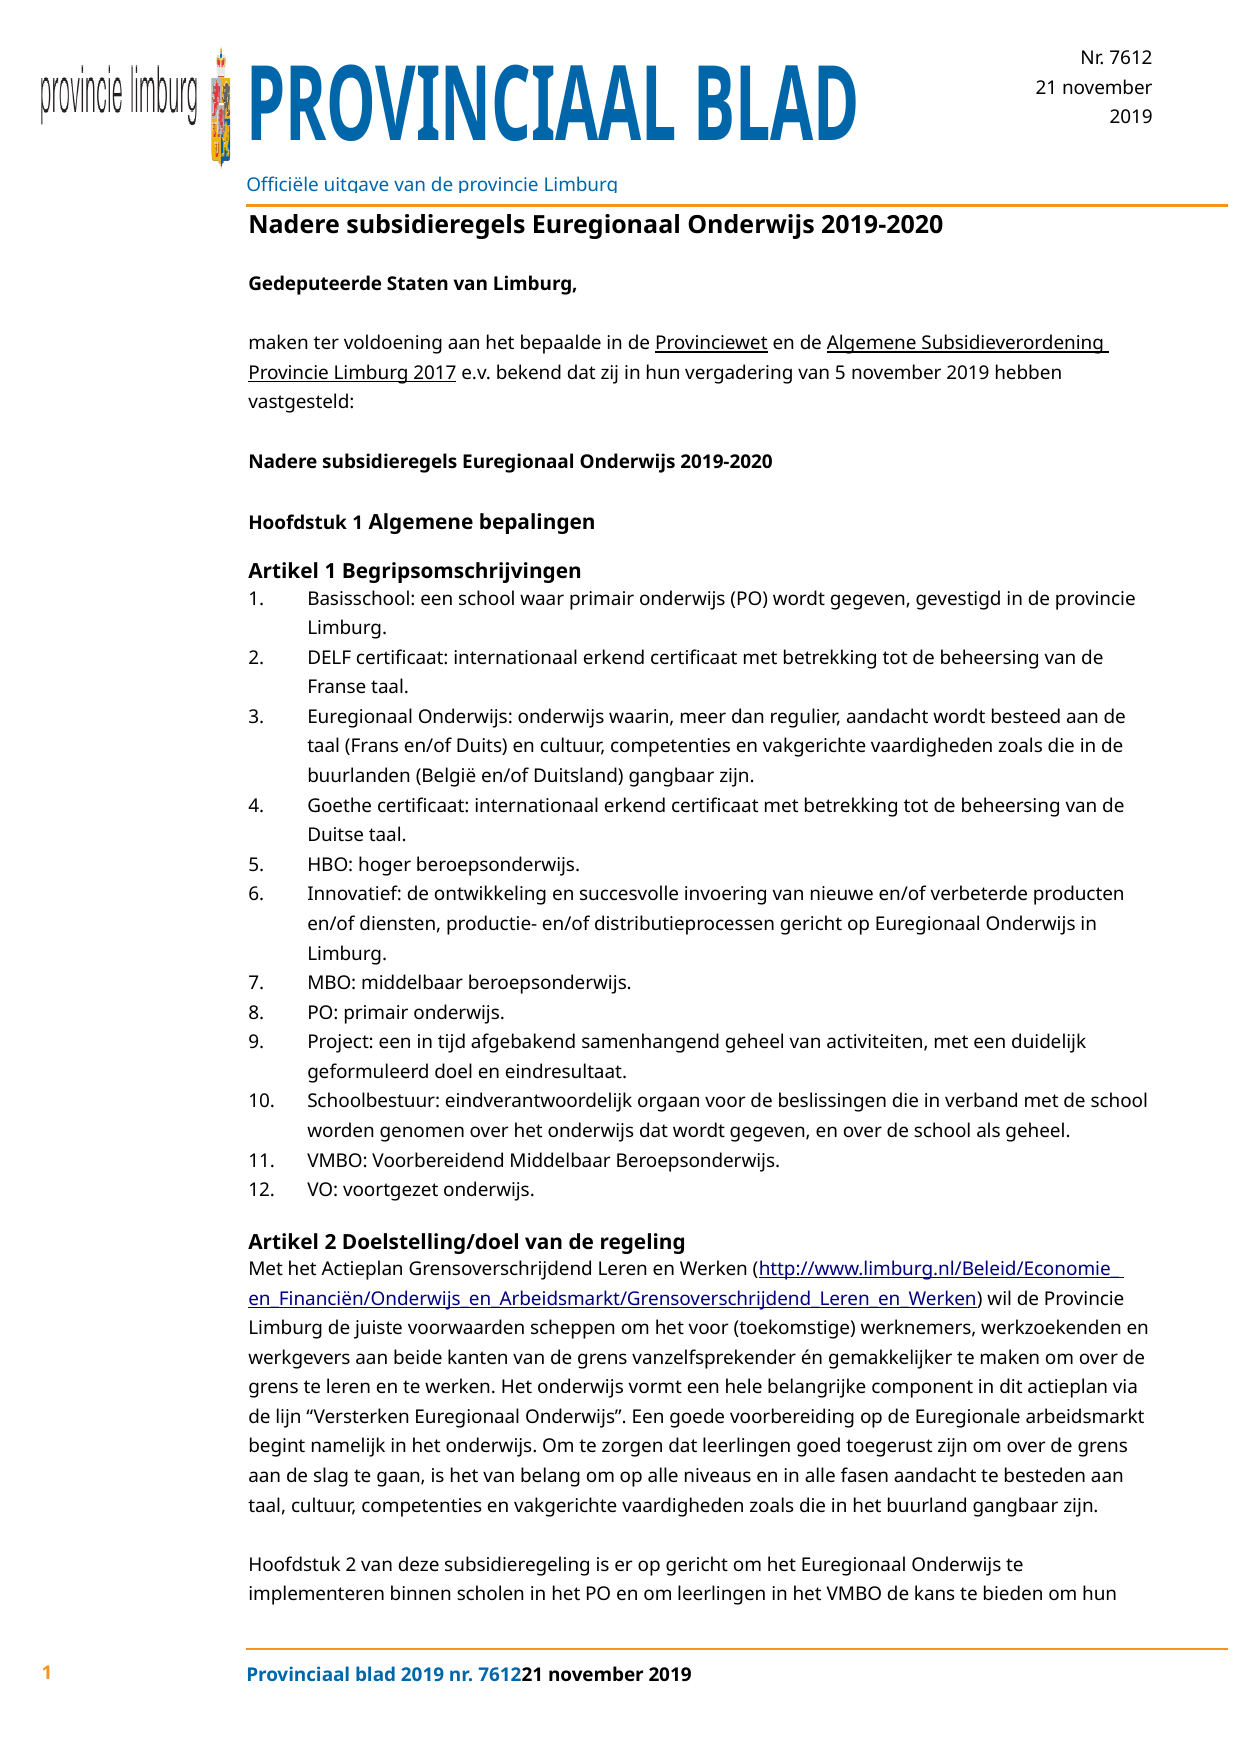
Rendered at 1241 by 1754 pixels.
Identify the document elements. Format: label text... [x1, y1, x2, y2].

text maken ter voldoening aan het bepaalde in de Provinciewet en de Algemene Subsidieverordening Provincie Limburg 2017 e.v. bekend dat zij in hun vergadering van 5 november 2019 hebben vastgesteld: [248, 329, 1152, 414]
list Innovatief: de ontwikkeling en succesvolle invoering van nieuwe en/of verbeterde producten en/of diensten, productie- en/of distributieprocessen gericht op Euregionaal Onderwijs in Limburg. [248, 881, 1152, 965]
list PO: primair onderwijs. [248, 999, 1152, 1024]
list Goethe certificaat: internationaal erkend certificaat met betrekking tot de beheersing van de Duitse taal. [248, 792, 1152, 847]
text Gedeputeerde Staten van Limburg, [248, 270, 1152, 296]
list Schoolbestuur: eindverantwoordelijk orgaan voor de beslissingen die in verband met de school worden genomen over het onderwijs dat wordt gegeven, en over de school als geheel. [248, 1088, 1152, 1143]
text Artikel 1 Begripsomschrijvingen [248, 556, 1152, 585]
text Hoofdstuk 2 van deze subsidieregeling is er op gericht om het Euregionaal Onderwijs te implementeren binnen scholen in het PO en om leerlingen in het VMBO de kans te bieden om hun [248, 1551, 1152, 1606]
list Project: een in tijd afgebakend samenhangend geheel van activiteiten, met een duidelijk geformuleerd doel en eindresultaat. [248, 1028, 1152, 1084]
text Nadere subsidieregels Euregionaal Onderwijs 2019-2020 [248, 448, 1152, 473]
picture [41, 47, 231, 172]
text Hoofdstuk 1 Algemene bepalingen [248, 507, 1152, 535]
list VO: voortgezet onderwijs. [248, 1176, 1152, 1202]
text Nadere subsidieregels Euregionaal Onderwijs 2019-2020 [248, 207, 1152, 241]
list Euregionaal Onderwijs: onderwijs waarin, meer dan regulier, aandacht wordt besteed aan de taal (Frans en/of Duits) en cultuur, competenties en vakgerichte vaardigheden zoals die in de buurlanden (België en/of Duitsland) gangbaar zijn. [248, 703, 1152, 788]
list HBO: hoger beroepsonderwijs. [248, 851, 1152, 877]
list VMBO: Voorbereidend Middelbaar Beroepsonderwijs. [248, 1147, 1152, 1172]
list DELF certificaat: internationaal erkend certificaat met betrekking tot de beheersing van de Franse taal. [248, 644, 1152, 699]
text Artikel 2 Doelstelling/doel van de regeling [248, 1227, 1152, 1255]
list MBO: middelbaar beroepsonderwijs. [248, 969, 1152, 995]
text Met het Actieplan Grensoverschrijdend Leren en Werken (http://www.limburg.nl/Beleid/Economie_ en_Financiën/Onderwijs_en_Arbeidsmarkt/Grensoverschrijdend_Leren_en_Werken) wil de Provincie Limburg de juiste voorwaarden scheppen om het voor (toekomstige) werknemers, werkzoekenden en werkgevers aan beide kanten van de grens vanzelfsprekender én gemakkelijker te maken om over de grens te leren en te werken. Het onderwijs vormt een hele belangrijke component in dit actieplan via de lijn “Versterken Euregionaal Onderwijs”. Een goede voorbereiding op de Euregionale arbeidsmarkt begint namelijk in het onderwijs. Om te zorgen dat leerlingen goed toegerust zijn om over de grens aan de slag te gaan, is het van belang om op alle niveaus en in alle fasen aandacht te besteden aan taal, cultuur, competenties en vakgerichte vaardigheden zoals die in het buurland gangbaar zijn. [248, 1255, 1152, 1518]
list Basisschool: een school waar primair onderwijs (PO) wordt gegeven, gevestigd in de provincie Limburg. [248, 585, 1152, 640]
